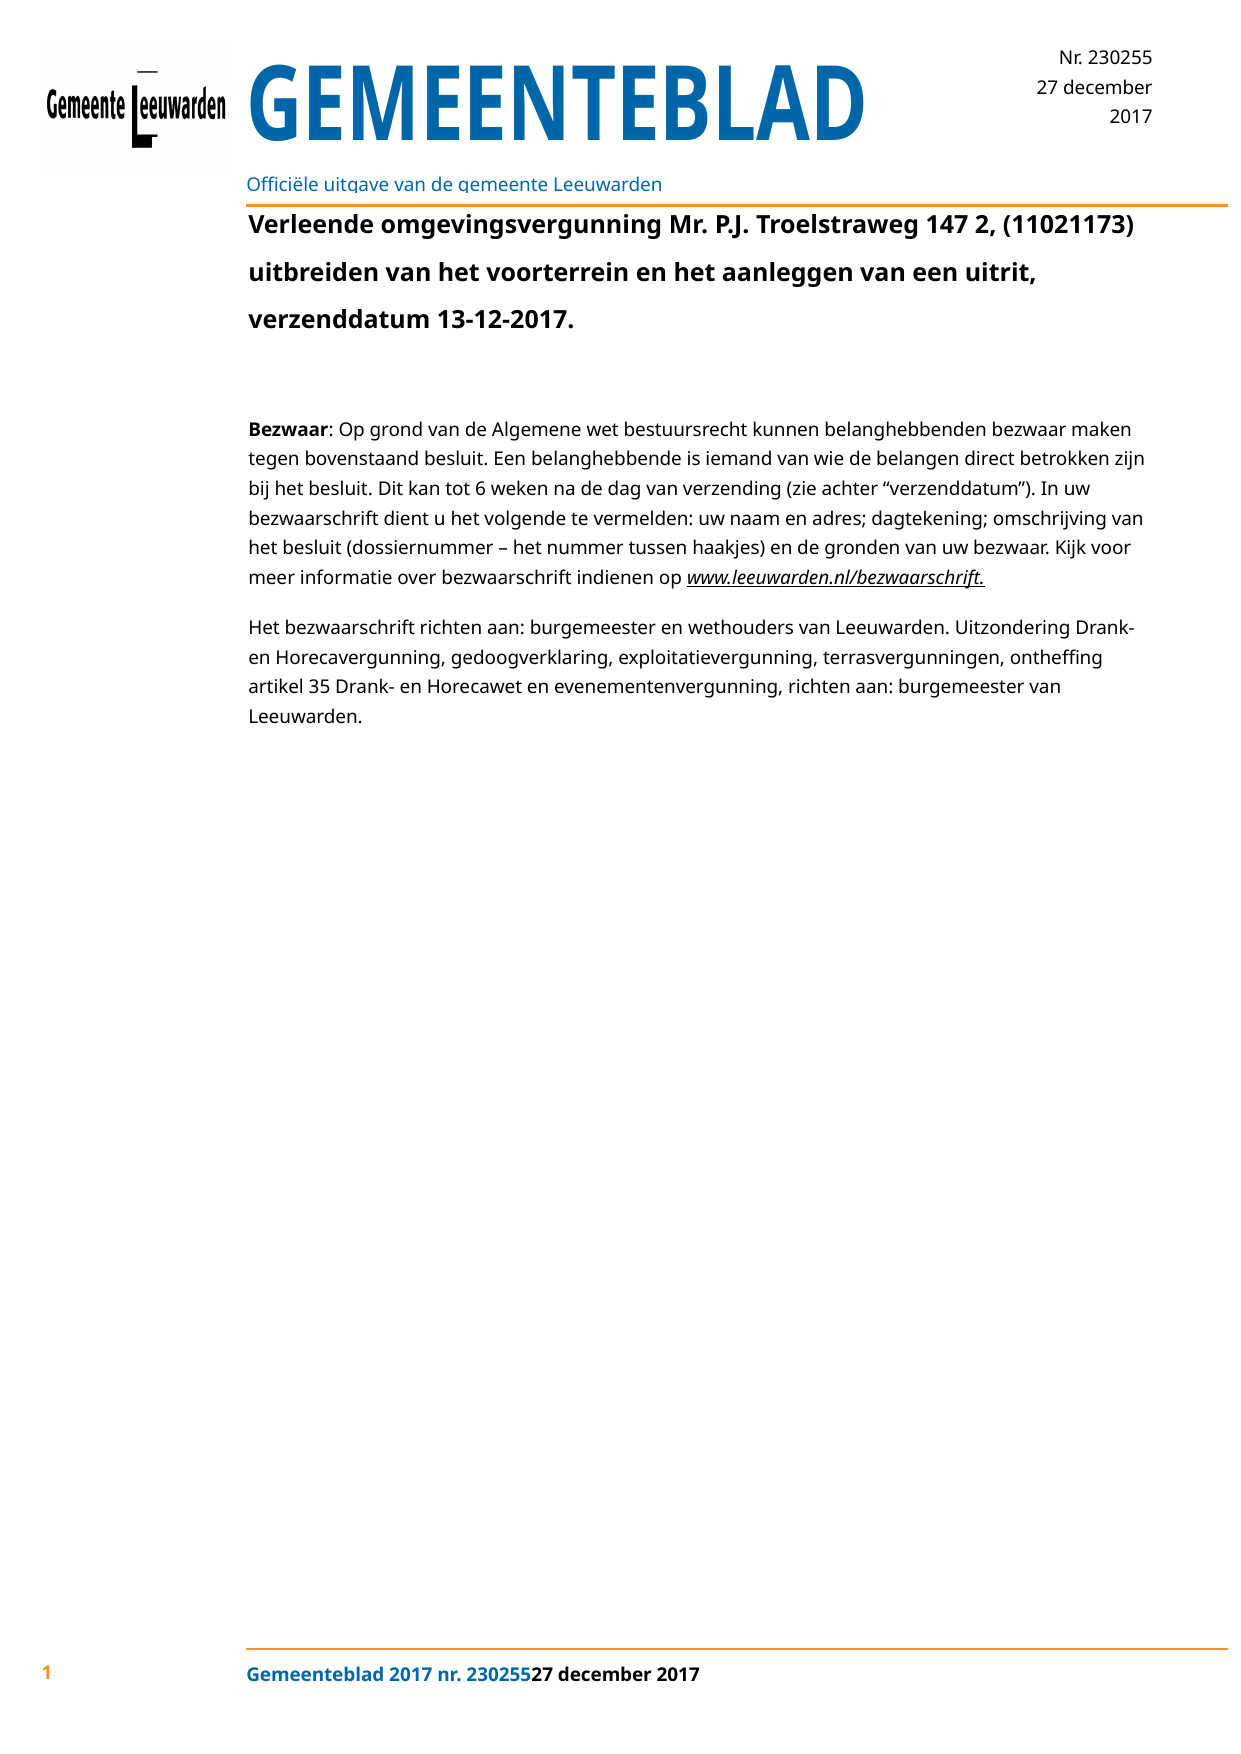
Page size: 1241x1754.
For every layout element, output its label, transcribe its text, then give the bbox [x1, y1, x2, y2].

text Het bezwaarschrift richten aan: burgemeester en wethouders van Leeuwarden. Uitzondering Drank- en Horecavergunning, gedoogverklaring, exploitatievergunning, terrasvergunningen, ontheffing artikel 35 Drank- en Horecawet en evenementenvergunning, richten aan: burgemeester van Leeuwarden. [248, 614, 1152, 729]
text Bezwaar: Op grond van de Algemene wet bestuursrecht kunnen belanghebbenden bezwaar maken tegen bovenstaand besluit. Een belanghebbende is iemand van wie de belangen direct betrokken zijn bij het besluit. Dit kan tot 6 weken na de dag van verzending (zie achter “verzenddatum”). In uw bezwaarschrift dient u het volgende te vermelden: uw naam en adres; dagtekening; omschrijving van het besluit (dossiernummer – het nummer tussen haakjes) en de gronden van uw bezwaar. Kijk voor meer informatie over bezwaarschrift indienen op www.leeuwarden.nl/bezwaarschrift. [248, 416, 1152, 589]
picture [41, 47, 231, 172]
text Verleende omgevingsvergunning Mr. P.J. Troelstraweg 147 2, (11021173) uitbreiden van het voorterrein en het aanleggen van een uitrit, verzenddatum 13-12-2017. [248, 207, 1152, 336]
